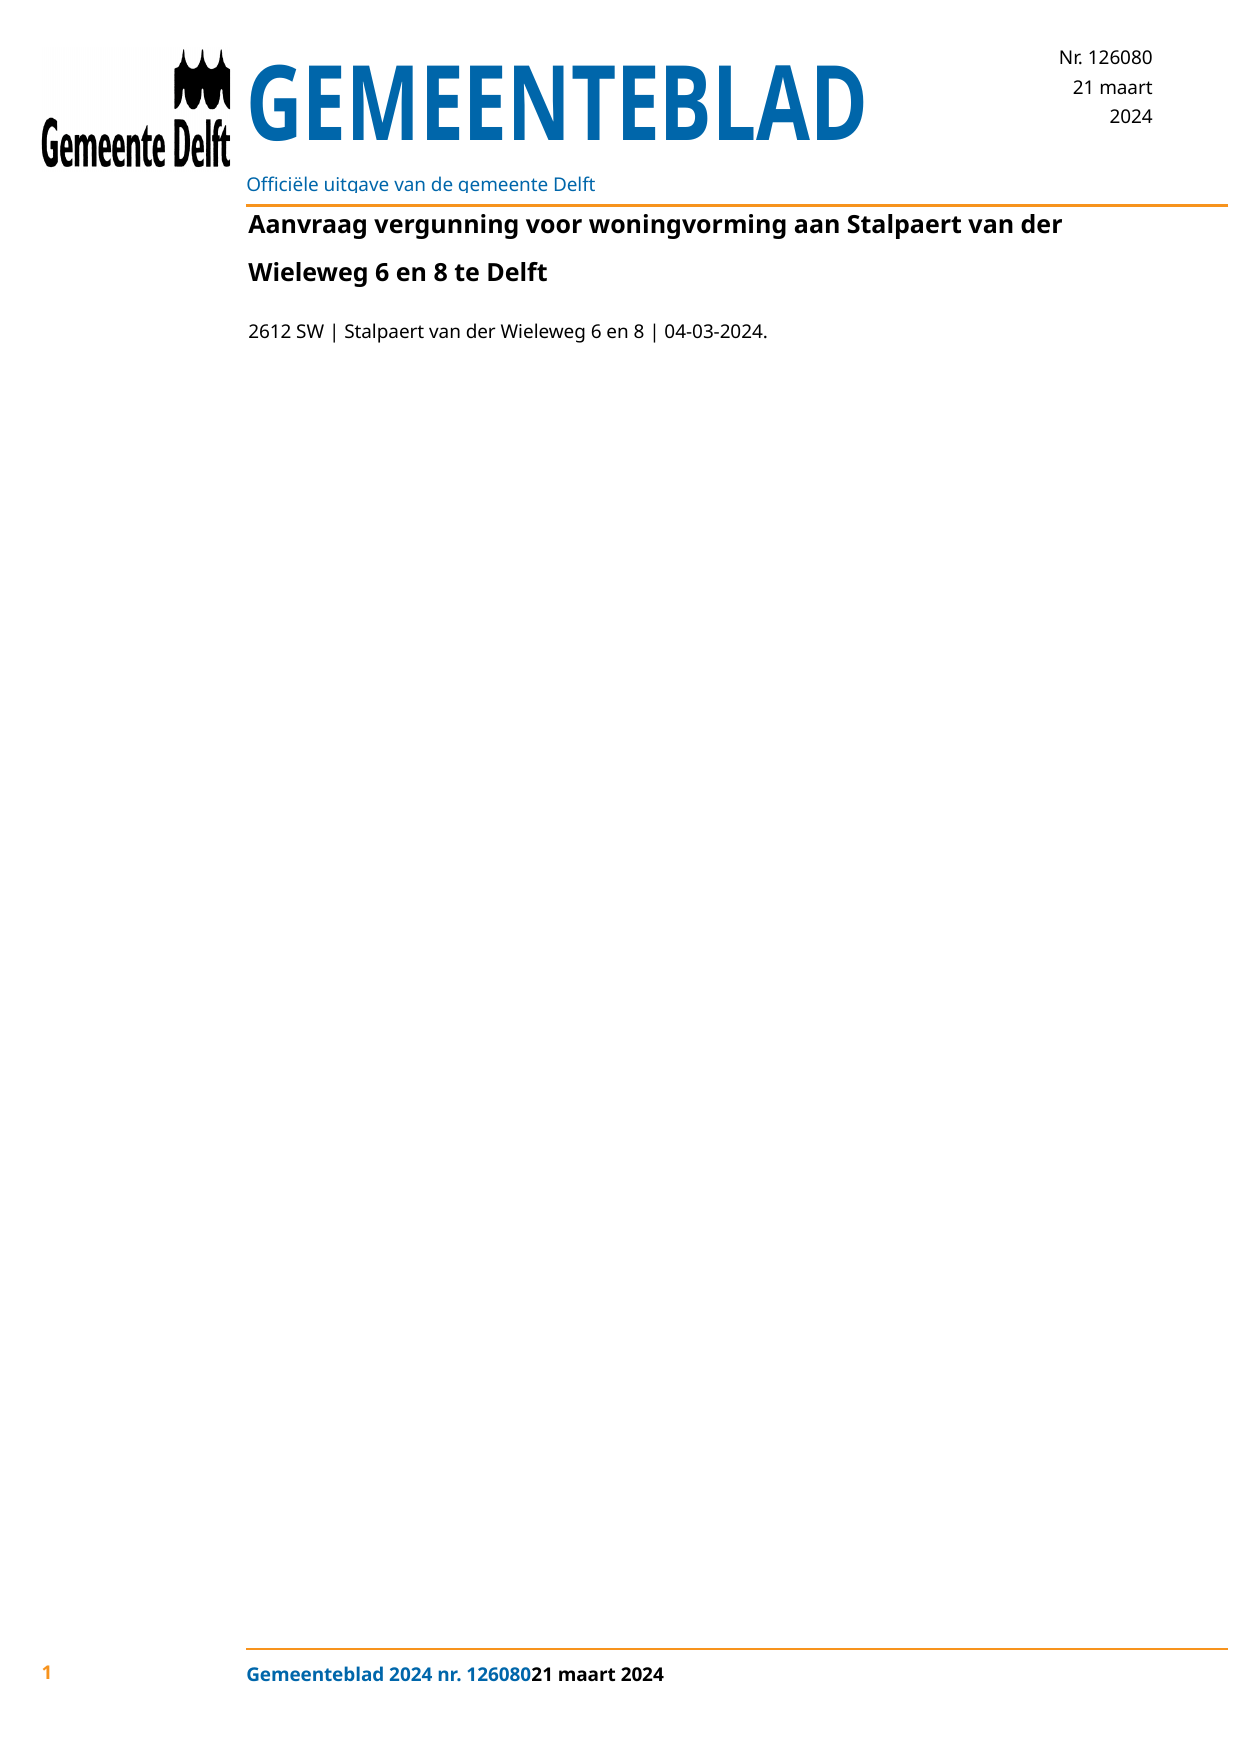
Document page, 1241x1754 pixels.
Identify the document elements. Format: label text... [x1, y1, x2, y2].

text 2612 SW | Stalpaert van der Wieleweg 6 en 8 | 04-03-2024. [248, 318, 1152, 344]
text Aanvraag vergunning voor woningvorming aan Stalpaert van der Wieleweg 6 en 8 te Delft [248, 207, 1152, 288]
picture [41, 47, 231, 172]
